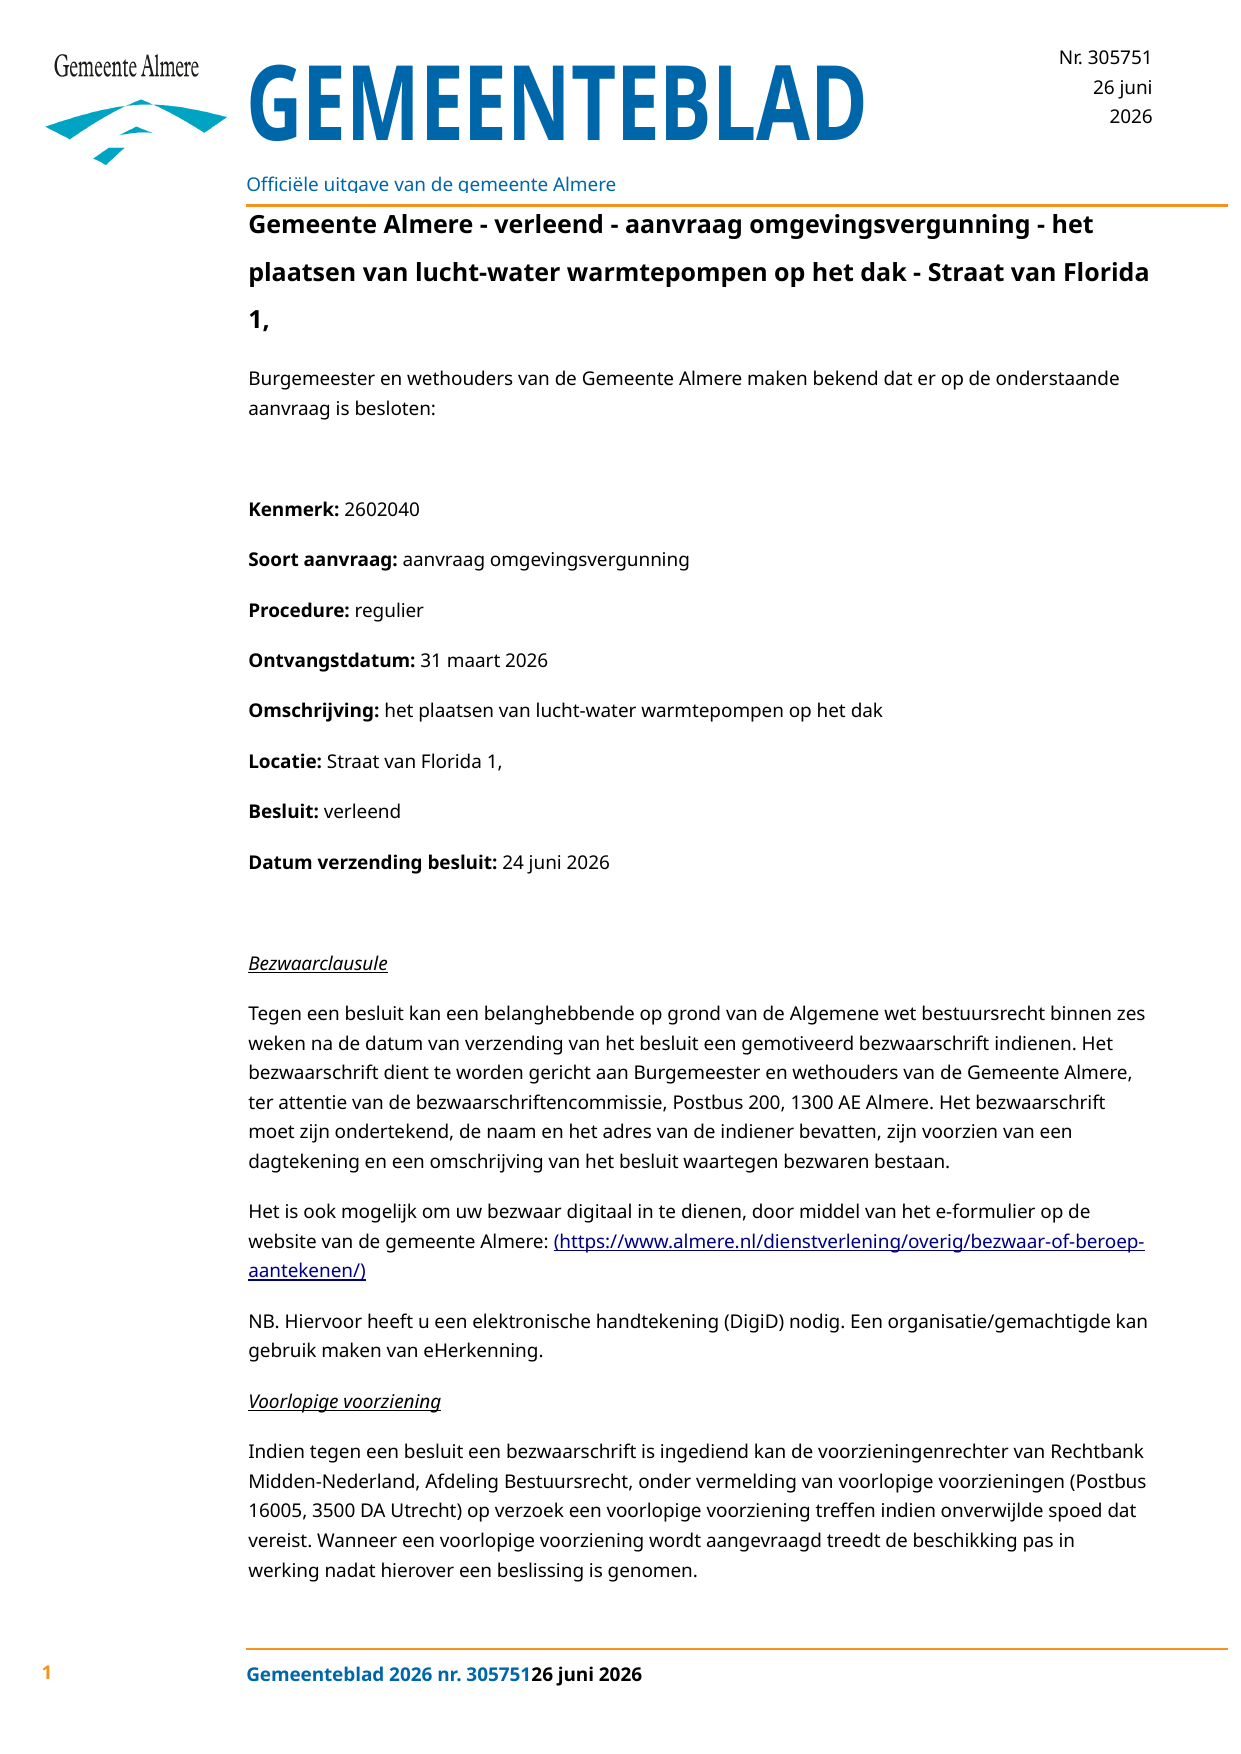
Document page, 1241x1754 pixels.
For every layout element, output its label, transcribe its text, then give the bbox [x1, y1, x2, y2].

text Kenmerk: 2602040 [248, 496, 1152, 522]
picture [41, 47, 231, 172]
text Tegen een besluit kan een belanghebbende op grond van de Algemene wet bestuursrecht binnen zes weken na de datum van verzending van het besluit een gemotiveerd bezwaarschrift indienen. Het bezwaarschrift dient te worden gericht aan Burgemeester en wethouders van de Gemeente Almere, ter attentie van de bezwaarschriftencommissie, Postbus 200, 1300 AE Almere. Het bezwaarschrift moet zijn ondertekend, de naam en het adres van de indiener bevatten, zijn voorzien van een dagtekening en een omschrijving van het besluit waartegen bezwaren bestaan. [248, 1000, 1152, 1174]
text NB. Hiervoor heeft u een elektronische handtekening (DigiD) nodig. Een organisatie/gemachtigde kan gebruik maken van eHerkenning. [248, 1308, 1152, 1363]
text Burgemeester en wethouders van de Gemeente Almere maken bekend dat er op de onderstaande aanvraag is besloten: [248, 366, 1152, 421]
text Locatie: Straat van Florida 1, [248, 748, 1152, 774]
text Besluit: verleend [248, 798, 1152, 824]
text Ontvangstdatum: 31 maart 2026 [248, 647, 1152, 673]
text Soort aanvraag: aanvraag omgevingsvergunning [248, 546, 1152, 572]
text Gemeente Almere - verleend - aanvraag omgevingsvergunning - het plaatsen van lucht-water warmtepompen op het dak - Straat van Florida 1, [248, 207, 1152, 336]
text Indien tegen een besluit een bezwaarschrift is ingediend kan de voorzieningenrechter van Rechtbank Midden-Nederland, Afdeling Bestuursrecht, onder vermelding van voorlopige voorzieningen (Postbus 16005, 3500 DA Utrecht) op verzoek een voorlopige voorziening treffen indien onverwijlde spoed dat vereist. Wanneer een voorlopige voorziening wordt aangevraagd treedt de beschikking pas in werking nadat hierover een beslissing is genomen. [248, 1438, 1152, 1582]
text Het is ook mogelijk om uw bezwaar digitaal in te dienen, door middel van het e-formulier op de website van de gemeente Almere: (https://www.almere.nl/dienstverlening/overig/bezwaar-of-beroep-aantekenen/) [248, 1198, 1152, 1283]
text Bezwaarclausule [248, 950, 1152, 975]
text Voorlopige voorziening [248, 1388, 1152, 1414]
text Datum verzending besluit: 24 juni 2026 [248, 849, 1152, 874]
text Procedure: regulier [248, 597, 1152, 622]
text Omschrijving: het plaatsen van lucht-water warmtepompen op het dak [248, 698, 1152, 723]
